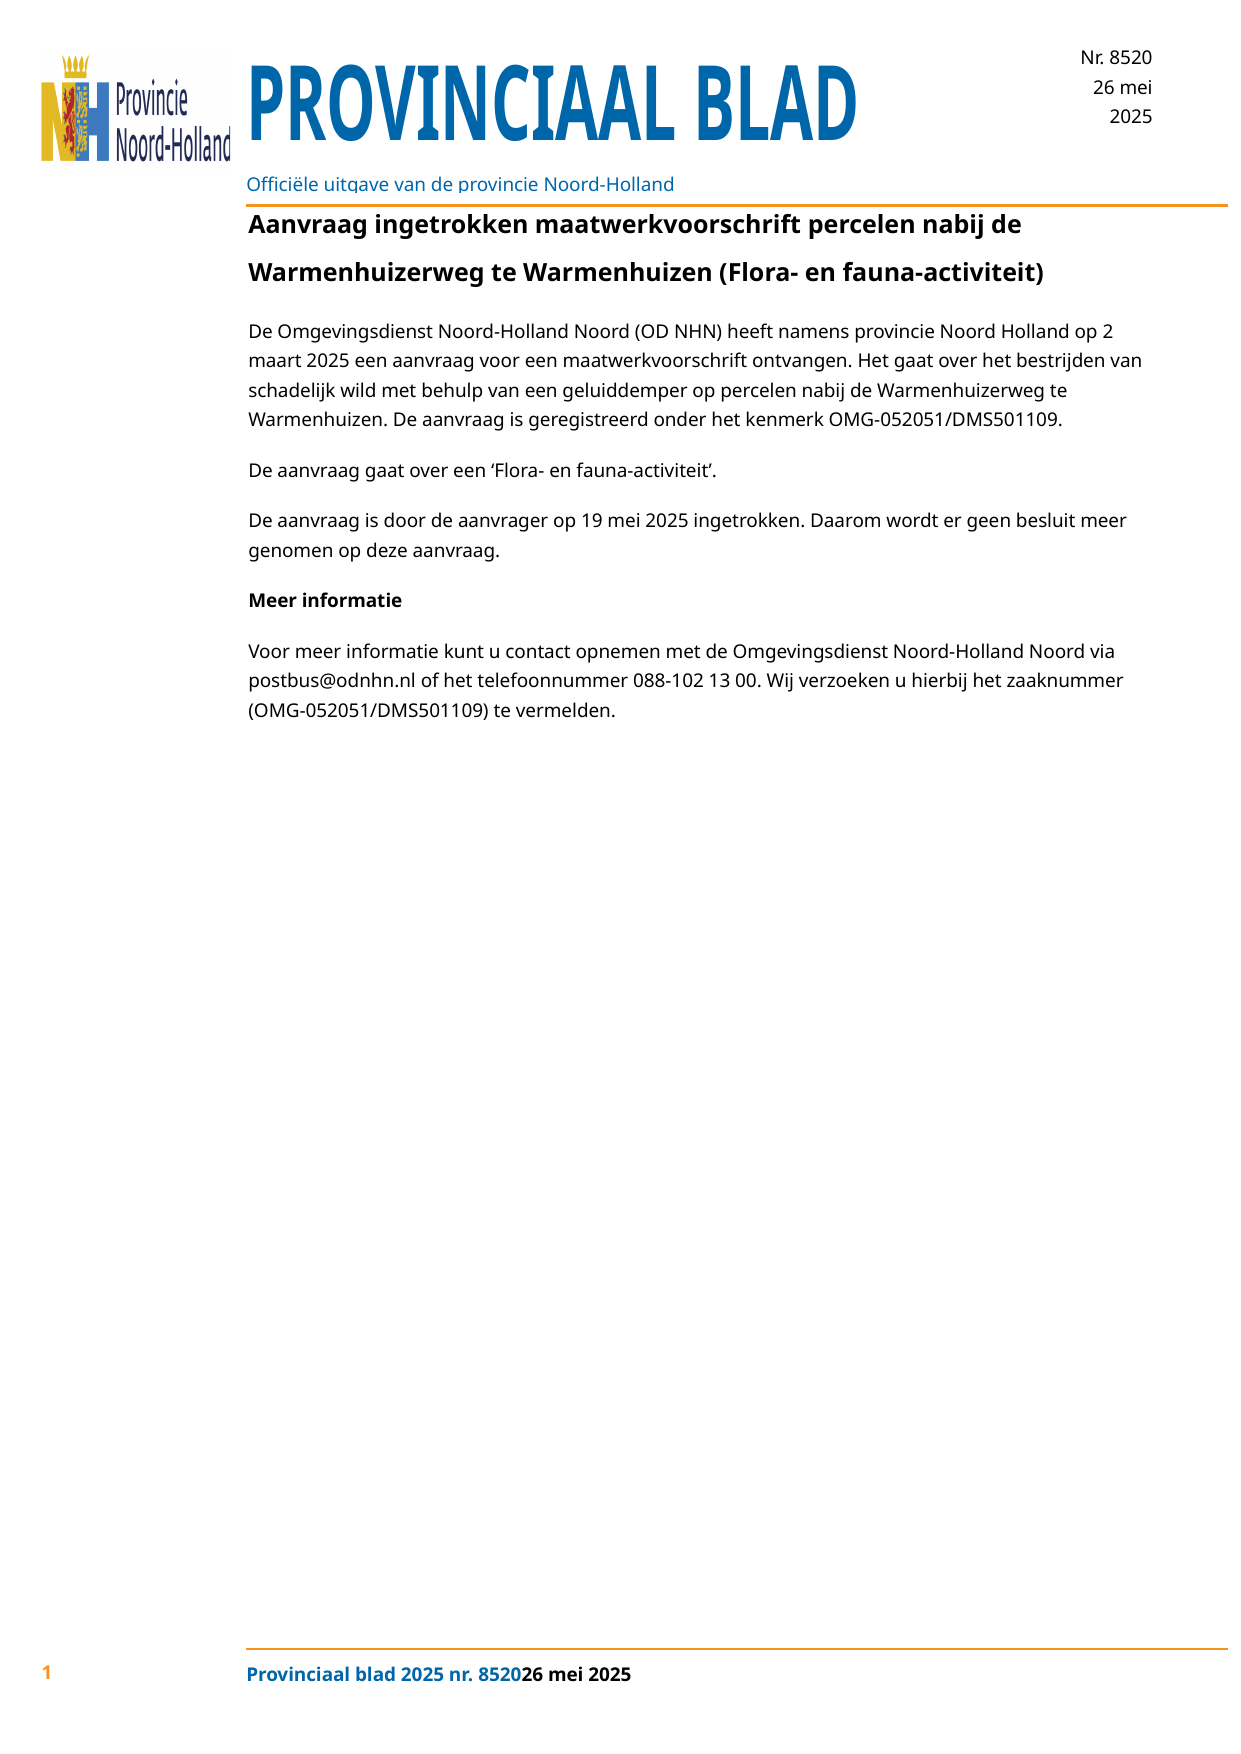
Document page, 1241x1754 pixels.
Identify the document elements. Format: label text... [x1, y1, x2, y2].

text De aanvraag gaat over een ‘Flora- en fauna-activiteit’. [248, 457, 1152, 483]
text Voor meer informatie kunt u contact opnemen met de Omgevingsdienst Noord-Holland Noord via postbus@odnhn.nl of het telefoonnummer 088-102 13 00. Wij verzoeken u hierbij het zaaknummer (OMG-052051/DMS501109) te vermelden. [248, 638, 1152, 723]
text De Omgevingsdienst Noord-Holland Noord (OD NHN) heeft namens provincie Noord Holland op 2 maart 2025 een aanvraag voor een maatwerkvoorschrift ontvangen. Het gaat over het bestrijden van schadelijk wild met behulp van een geluiddemper op percelen nabij de Warmenhuizerweg te Warmenhuizen. De aanvraag is geregistreerd onder het kenmerk OMG-052051/DMS501109. [248, 318, 1152, 432]
picture [41, 47, 231, 172]
text De aanvraag is door de aanvrager op 19 mei 2025 ingetrokken. Daarom wordt er geen besluit meer genomen op deze aanvraag. [248, 507, 1152, 563]
text Meer informatie [248, 587, 1152, 613]
text Aanvraag ingetrokken maatwerkvoorschrift percelen nabij de Warmenhuizerweg te Warmenhuizen (Flora- en fauna-activiteit) [248, 207, 1152, 288]
